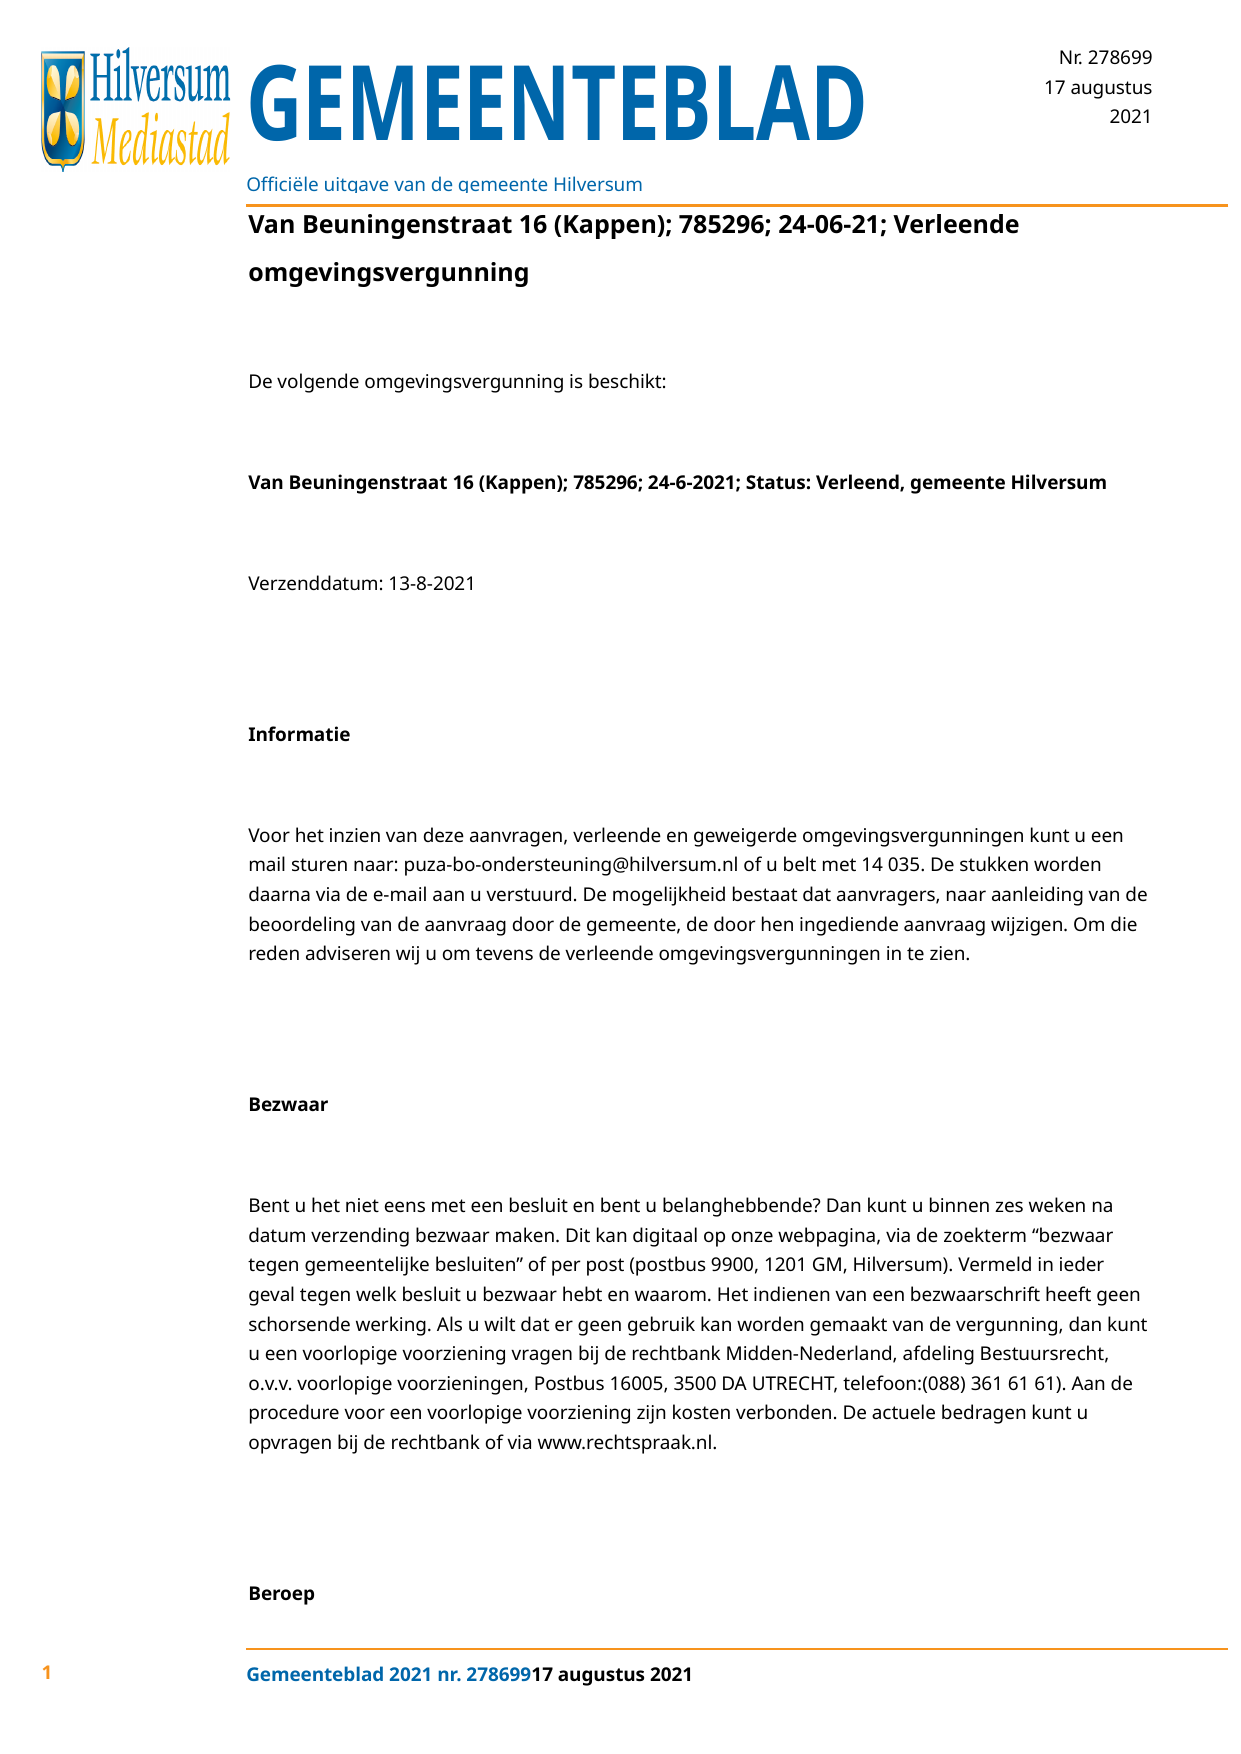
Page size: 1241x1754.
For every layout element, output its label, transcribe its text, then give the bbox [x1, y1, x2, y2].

text Van Beuningenstraat 16 (Kappen); 785296; 24-6-2021; Status: Verleend, gemeente Hilversum [248, 469, 1152, 495]
text Informatie [248, 721, 1152, 747]
text Bent u het niet eens met een besluit en bent u belanghebbende? Dan kunt u binnen zes weken na datum verzending bezwaar maken. Dit kan digitaal op onze webpagina, via de zoekterm “bezwaar tegen gemeentelijke besluiten” of per post (postbus 9900, 1201 GM, Hilversum). Vermeld in ieder geval tegen welk besluit u bezwaar hebt en waarom. Het indienen van een bezwaarschrift heeft geen schorsende werking. Als u wilt dat er geen gebruik kan worden gemaakt van de vergunning, dan kunt u een voorlopige voorziening vragen bij de rechtbank Midden-Nederland, afdeling Bestuursrecht, o.v.v. voorlopige voorzieningen, Postbus 16005, 3500 DA UTRECHT, telefoon:(088) 361 61 61). Aan de procedure voor een voorlopige voorziening zijn kosten verbonden. De actuele bedragen kunt u opvragen bij de rechtbank of via www.rechtspraak.nl. [248, 1192, 1152, 1455]
text Van Beuningenstraat 16 (Kappen); 785296; 24-06-21; Verleende omgevingsvergunning [248, 207, 1152, 288]
text Voor het inzien van deze aanvragen, verleende en geweigerde omgevingsvergunningen kunt u een mail sturen naar: puza-bo-ondersteuning@hilversum.nl of u belt met 14 035. De stukken worden daarna via de e-mail aan u verstuurd. De mogelijkheid bestaat dat aanvragers, naar aanleiding van de beoordeling van de aanvraag door de gemeente, de door hen ingediende aanvraag wijzigen. Om die reden adviseren wij u om tevens de verleende omgevingsvergunningen in te zien. [248, 822, 1152, 966]
picture [41, 47, 231, 172]
text De volgende omgevingsvergunning is beschikt: [248, 368, 1152, 394]
text Verzenddatum: 13-8-2021 [248, 570, 1152, 596]
text Bezwaar [248, 1092, 1152, 1117]
text Beroep [248, 1580, 1152, 1606]
